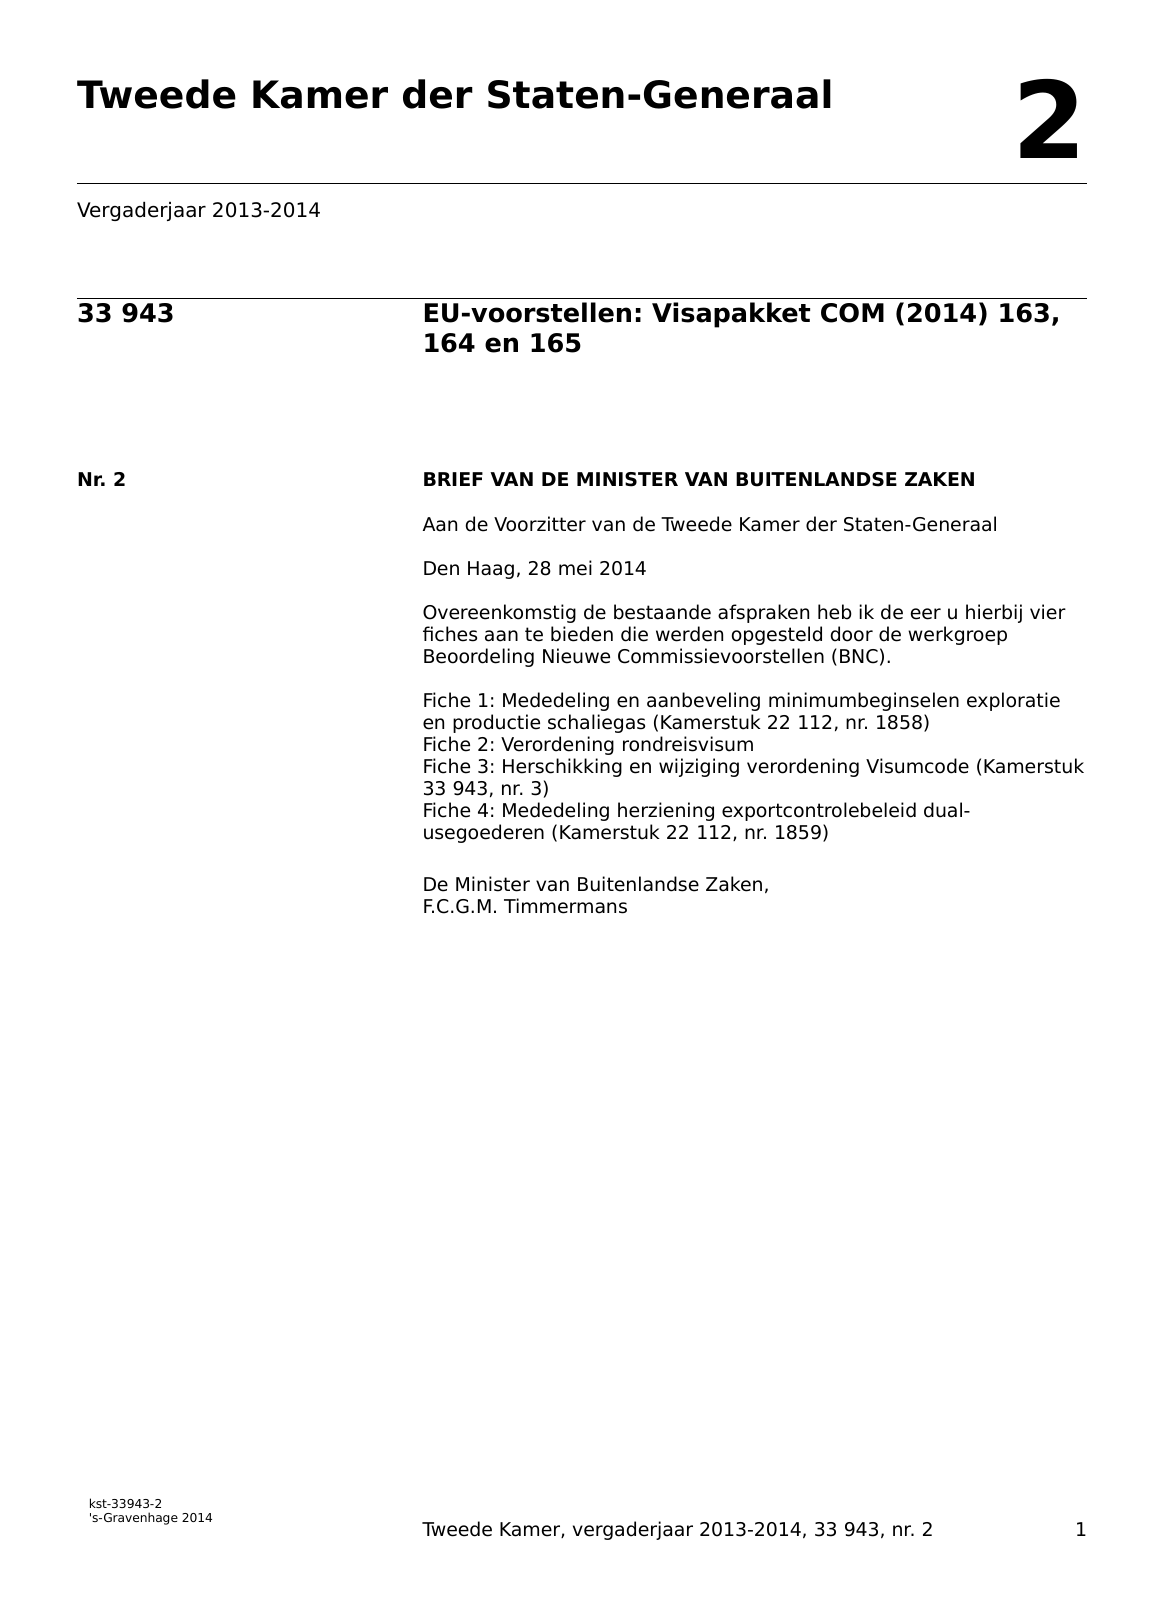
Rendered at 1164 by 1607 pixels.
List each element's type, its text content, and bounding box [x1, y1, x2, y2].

text Fiche 1: Mededeling en aanbeveling minimumbeginselen exploratie en productie schaliegas (Kamerstuk 22 112, nr. 1858) [422, 690, 1087, 734]
text Den Haag, 28 mei 2014 [422, 558, 1087, 580]
subtitle Nr. 2 BRIEF VAN DE MINISTER VAN BUITENLANDSE ZAKEN [77, 469, 1087, 491]
text Fiche 2: Verordening rondreisvisum [422, 734, 1087, 756]
text Aan de Voorzitter van de Tweede Kamer der Staten-Generaal [422, 513, 1087, 536]
table_header 2 [886, 59, 1087, 183]
text Fiche 4: Mededeling herziening exportcontrolebeleid dual-usegoederen (Kamerstuk 22 112, nr. 1859) [422, 800, 1087, 844]
table_cell Vergaderjaar 2013-2014 [77, 184, 1087, 298]
text 's-Gravenhage 2014 [88, 1511, 323, 1525]
text Fiche 3: Herschikking en wijziging verordening Visumcode (Kamerstuk 33 943, nr. 3) [422, 756, 1087, 800]
text De Minister van Buitenlandse Zaken, F.C.G.M. Timmermans [422, 874, 1087, 918]
text kst-33943-2 [88, 1497, 323, 1511]
text Overeenkomstig de bestaande afspraken heb ik de eer u hierbij vier fiches aan te bieden die werden opgesteld door de werkgroep Beoordeling Nieuwe Commissievoorstellen (BNC). [422, 602, 1087, 668]
subtitle 33 943 EU-voorstellen: Visapakket COM (2014) 163, 164 en 165 [77, 299, 1087, 358]
table_header Tweede Kamer der Staten-Generaal [77, 59, 886, 183]
